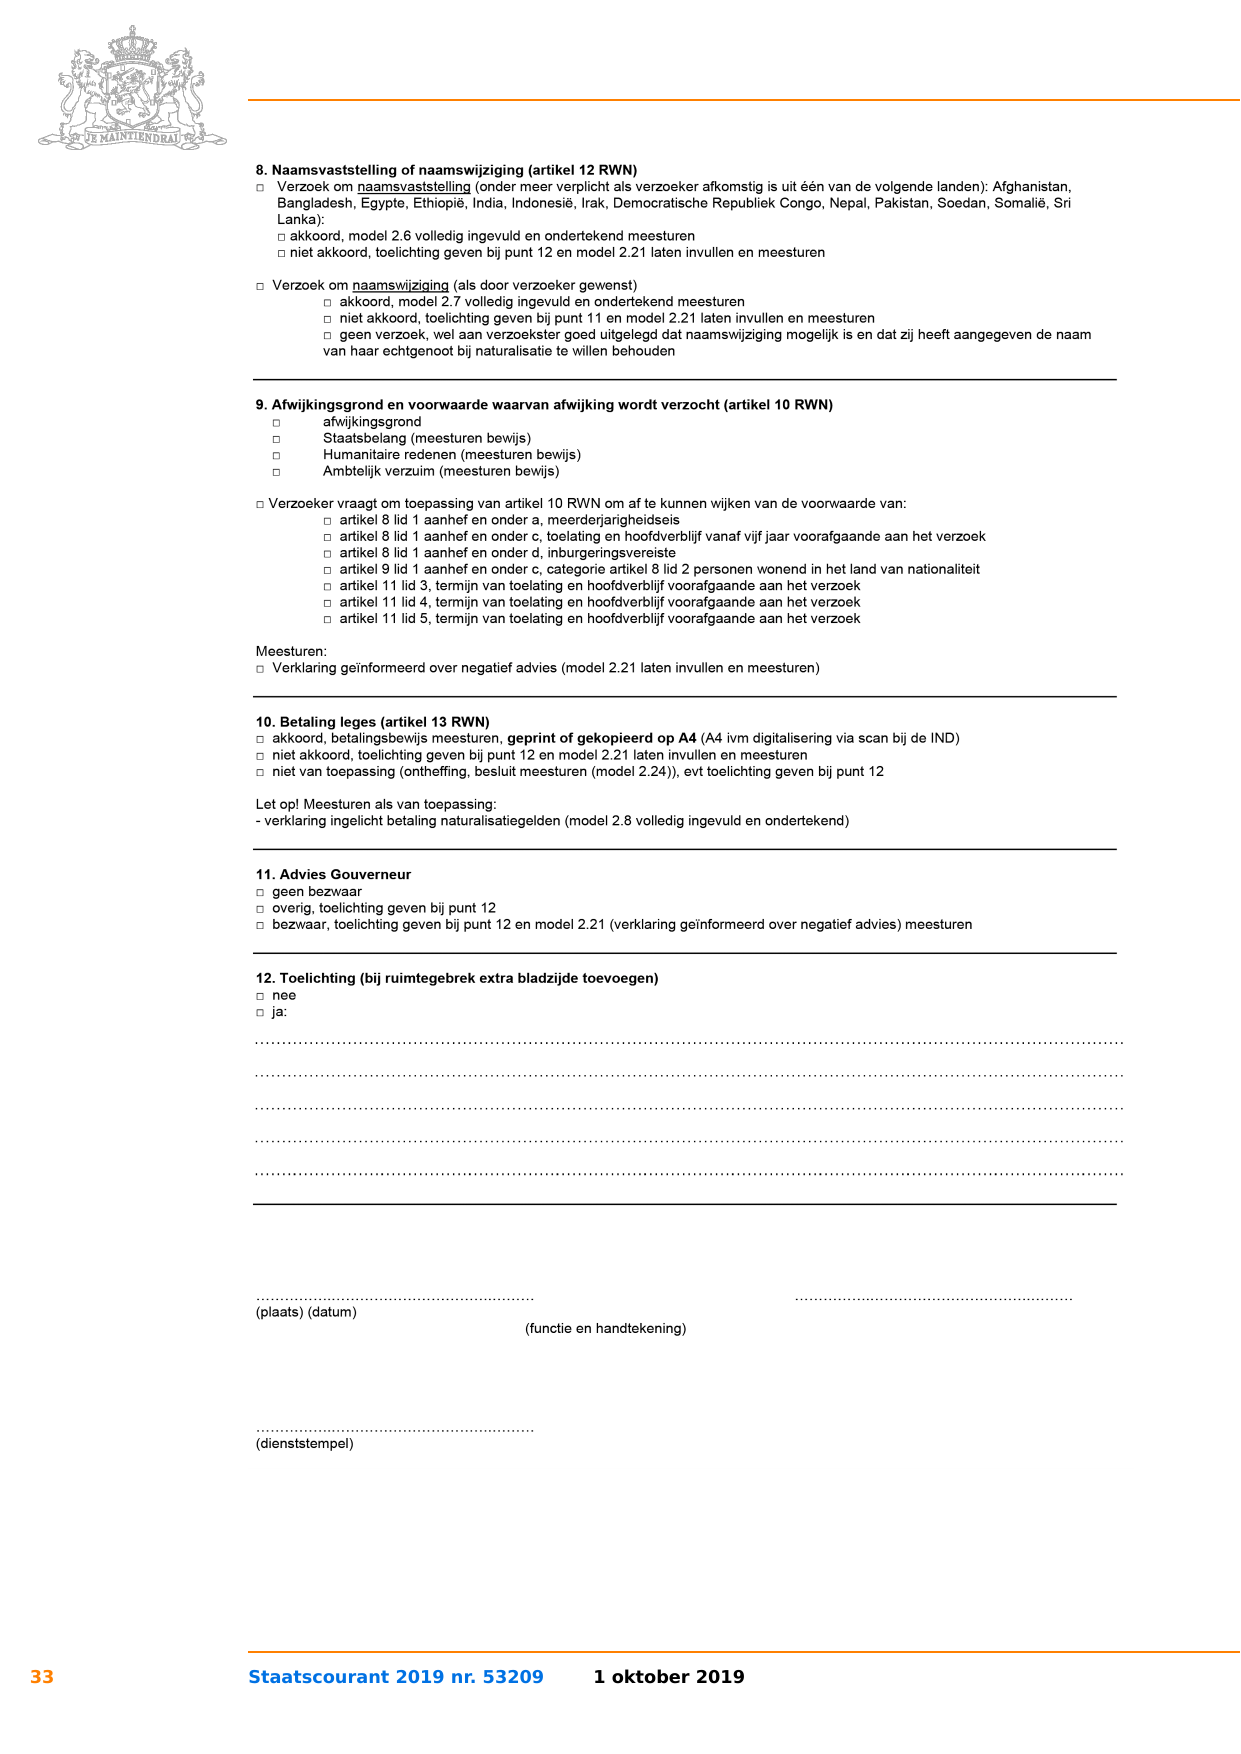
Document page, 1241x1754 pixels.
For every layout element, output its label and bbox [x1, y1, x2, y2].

picture [248, 151, 1134, 1469]
picture [38, 25, 227, 150]
